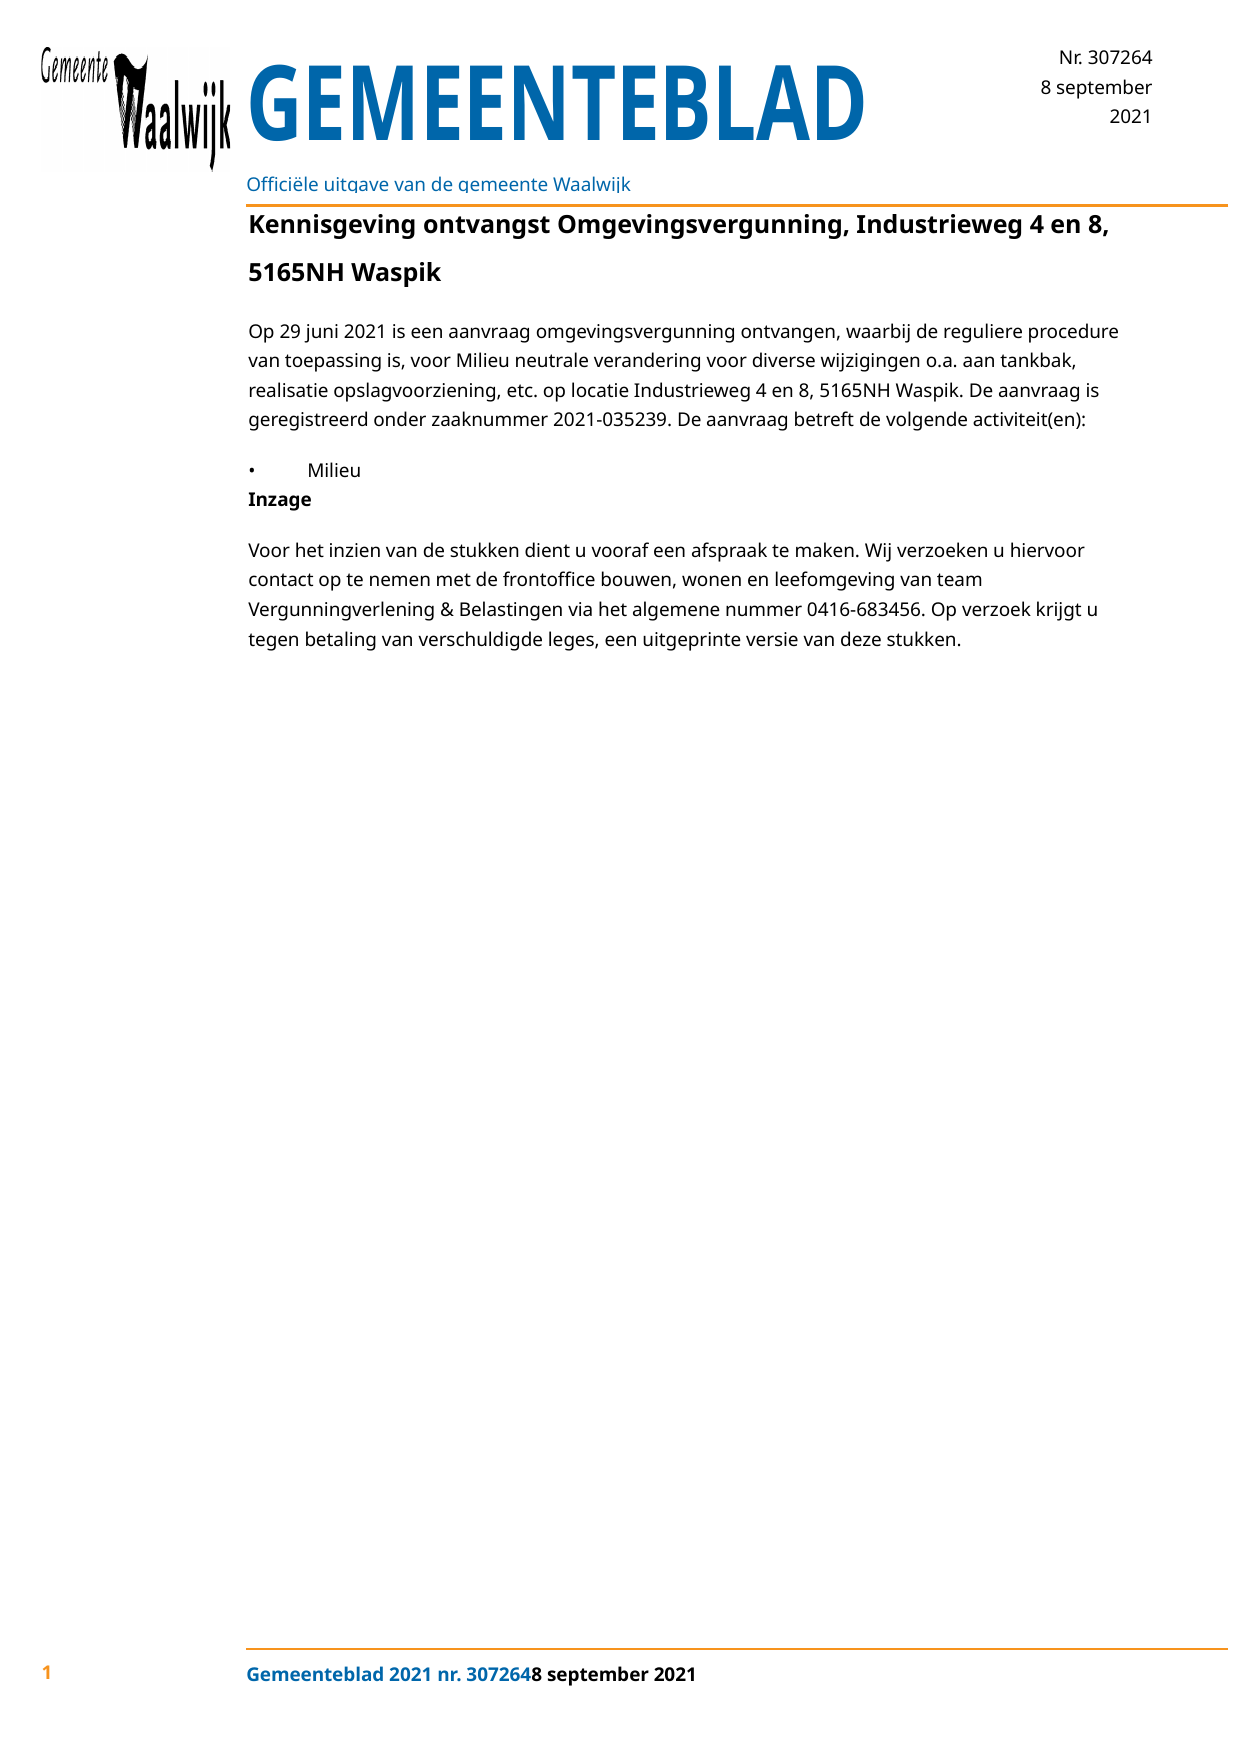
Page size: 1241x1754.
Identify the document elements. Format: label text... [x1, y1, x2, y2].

text Op 29 juni 2021 is een aanvraag omgevingsvergunning ontvangen, waarbij de reguliere procedure van toepassing is, voor Milieu neutrale verandering voor diverse wijzigingen o.a. aan tankbak, realisatie opslagvoorziening, etc. op locatie Industrieweg 4 en 8, 5165NH Waspik. De aanvraag is geregistreerd onder zaaknummer 2021-035239. De aanvraag betreft de volgende activiteit(en): [248, 318, 1152, 432]
list Milieu [248, 457, 1152, 483]
picture [41, 47, 231, 172]
text Kennisgeving ontvangst Omgevingsvergunning, Industrieweg 4 en 8, 5165NH Waspik [248, 207, 1152, 288]
text Voor het inzien van de stukken dient u vooraf een afspraak te maken. Wij verzoeken u hiervoor contact op te nemen met de frontoffice bouwen, wonen en leefomgeving van team Vergunningverlening & Belastingen via het algemene nummer 0416-683456. Op verzoek krijgt u tegen betaling van verschuldigde leges, een uitgeprinte versie van deze stukken. [248, 537, 1152, 652]
text Inzage [248, 487, 1152, 512]
